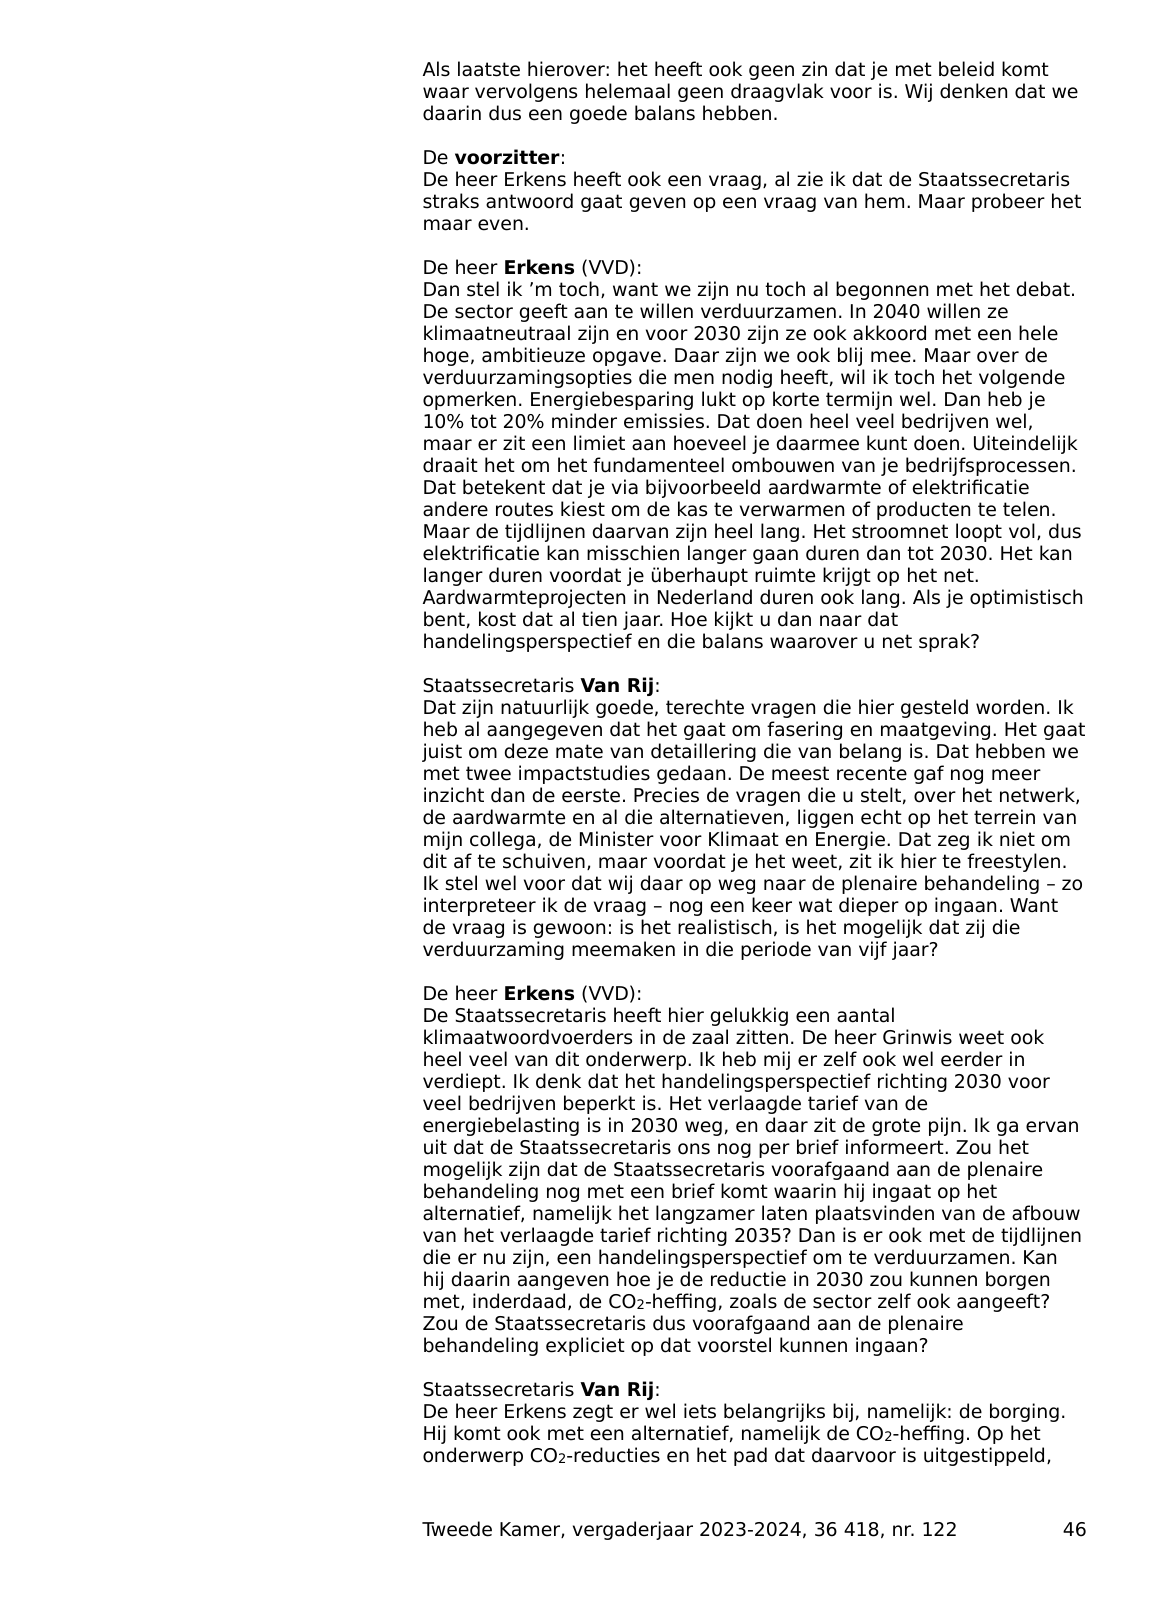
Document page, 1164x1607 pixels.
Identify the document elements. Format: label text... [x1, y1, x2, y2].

text De heer Erkens zegt er wel iets belangrijks bij, namelijk: de borging. Hij komt ook met een alternatief, namelijk de CO2-heffing. Op het onderwerp CO2-reducties en het pad dat daarvoor is uitgestippeld, [422, 1401, 1087, 1467]
text Staatssecretaris Van Rij: [422, 1379, 1087, 1401]
text Dan stel ik ’m toch, want we zijn nu toch al begonnen met het debat. De sector geeft aan te willen verduurzamen. In 2040 willen ze klimaatneutraal zijn en voor 2030 zijn ze ook akkoord met een hele hoge, ambitieuze opgave. Daar zijn we ook blij mee. Maar over de verduurzamingsopties die men nodig heeft, wil ik toch het volgende opmerken. Energiebesparing lukt op korte termijn wel. Dan heb je 10% tot 20% minder emissies. Dat doen heel veel bedrijven wel, maar er zit een limiet aan hoeveel je daarmee kunt doen. Uiteindelijk draait het om het fundamenteel ombouwen van je bedrijfsprocessen. Dat betekent dat je via bijvoorbeeld aardwarmte of elektrificatie andere routes kiest om de kas te verwarmen of producten te telen. Maar de tijdlijnen daarvan zijn heel lang. Het stroomnet loopt vol, dus elektrificatie kan misschien langer gaan duren dan tot 2030. Het kan langer duren voordat je überhaupt ruimte krijgt op het net. Aardwarmteprojecten in Nederland duren ook lang. Als je optimistisch bent, kost dat al tien jaar. Hoe kijkt u dan naar dat handelingsperspectief en die balans waarover u net sprak? [422, 279, 1087, 653]
text Dat zijn natuurlijk goede, terechte vragen die hier gesteld worden. Ik heb al aangegeven dat het gaat om fasering en maatgeving. Het gaat juist om deze mate van detaillering die van belang is. Dat hebben we met twee impactstudies gedaan. De meest recente gaf nog meer inzicht dan de eerste. Precies de vragen die u stelt, over het netwerk, de aardwarmte en al die alternatieven, liggen echt op het terrein van mijn collega, de Minister voor Klimaat en Energie. Dat zeg ik niet om dit af te schuiven, maar voordat je het weet, zit ik hier te freestylen. Ik stel wel voor dat wij daar op weg naar de plenaire behandeling – zo interpreteer ik de vraag – nog een keer wat dieper op ingaan. Want de vraag is gewoon: is het realistisch, is het mogelijk dat zij die verduurzaming meemaken in die periode van vijf jaar? [422, 697, 1087, 961]
text De Staatssecretaris heeft hier gelukkig een aantal klimaatwoordvoerders in de zaal zitten. De heer Grinwis weet ook heel veel van dit onderwerp. Ik heb mij er zelf ook wel eerder in verdiept. Ik denk dat het handelingsperspectief richting 2030 voor veel bedrijven beperkt is. Het verlaagde tarief van de energiebelasting is in 2030 weg, en daar zit de grote pijn. Ik ga ervan uit dat de Staatssecretaris ons nog per brief informeert. Zou het mogelijk zijn dat de Staatssecretaris voorafgaand aan de plenaire behandeling nog met een brief komt waarin hij ingaat op het alternatief, namelijk het langzamer laten plaatsvinden van de afbouw van het verlaagde tarief richting 2035? Dan is er ook met de tijdlijnen die er nu zijn, een handelingsperspectief om te verduurzamen. Kan hij daarin aangeven hoe je de reductie in 2030 zou kunnen borgen met, inderdaad, de CO2-heffing, zoals de sector zelf ook aangeeft? Zou de Staatssecretaris dus voorafgaand aan de plenaire behandeling expliciet op dat voorstel kunnen ingaan? [422, 1005, 1087, 1357]
text De heer Erkens (VVD): [422, 257, 1087, 279]
text Als laatste hierover: het heeft ook geen zin dat je met beleid komt waar vervolgens helemaal geen draagvlak voor is. Wij denken dat we daarin dus een goede balans hebben. [422, 59, 1087, 125]
text De heer Erkens (VVD): [422, 983, 1087, 1005]
text Staatssecretaris Van Rij: [422, 675, 1087, 697]
text De voorzitter: [422, 147, 1087, 169]
text De heer Erkens heeft ook een vraag, al zie ik dat de Staatssecretaris straks antwoord gaat geven op een vraag van hem. Maar probeer het maar even. [422, 169, 1087, 235]
